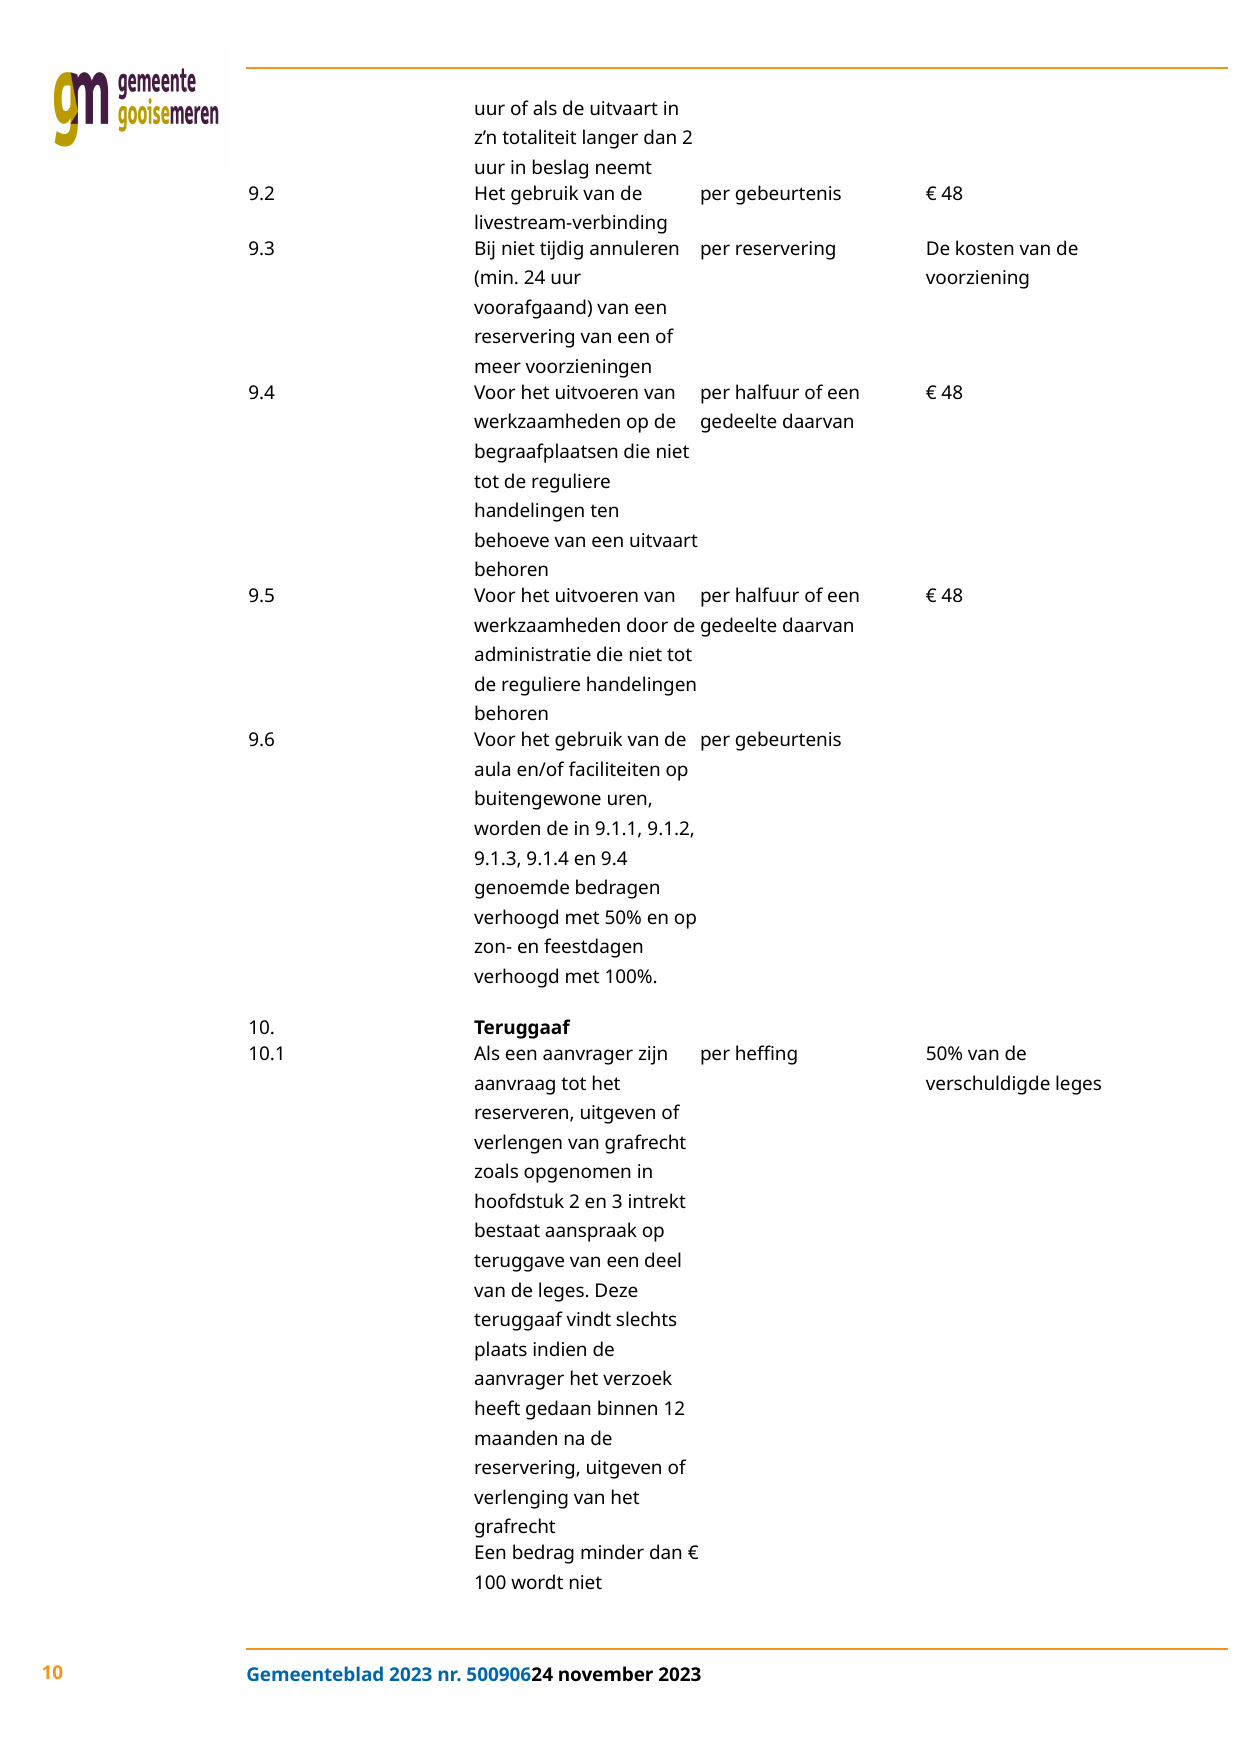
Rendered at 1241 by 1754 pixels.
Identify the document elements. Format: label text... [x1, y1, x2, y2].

table_cell [700, 1015, 926, 1040]
table_cell [926, 95, 1152, 180]
picture [41, 47, 231, 172]
table_cell uur of als de uitvaart in z’n totaliteit langer dan 2 uur in beslag neemt [474, 95, 700, 180]
table_cell per heffing [700, 1040, 926, 1539]
table_cell [926, 1015, 1152, 1040]
table_cell Het gebruik van de livestream-verbinding [474, 180, 700, 235]
table_cell 9.3 [248, 235, 474, 379]
table_cell [926, 1539, 1152, 1594]
table_cell per gebeurtenis [700, 726, 926, 989]
table_cell [700, 95, 926, 180]
table_cell 9.4 [248, 379, 474, 582]
table_cell per reservering [700, 235, 926, 379]
table_cell 50% van de verschuldigde leges [926, 1040, 1152, 1539]
table_cell per gebeurtenis [700, 180, 926, 235]
table_cell Een bedrag minder dan € 100 wordt niet [474, 1539, 700, 1594]
table_cell [248, 95, 474, 180]
table_cell € 48 [926, 582, 1152, 726]
table_cell Voor het gebruik van de aula en/of faciliteiten op buitengewone uren, worden de in 9.1.1, 9.1.2, 9.1.3, 9.1.4 en 9.4 genoemde bedragen verhoogd met 50% en op zon- en feestdagen verhoogd met 100%. [474, 726, 700, 989]
table_cell [248, 989, 474, 1014]
table_cell Voor het uitvoeren van werkzaamheden op de begraafplaatsen die niet tot de reguliere handelingen ten behoeve van een uitvaart behoren [474, 379, 700, 582]
table_cell [926, 989, 1152, 1014]
table_cell 9.2 [248, 180, 474, 235]
table_cell Bij niet tijdig annuleren (min. 24 uur voorafgaand) van een reservering van een of meer voorzieningen [474, 235, 700, 379]
table_cell [700, 989, 926, 1014]
table_cell De kosten van de voorziening [926, 235, 1152, 379]
table_cell [248, 1539, 474, 1594]
table_cell € 48 [926, 379, 1152, 582]
table_cell 9.6 [248, 726, 474, 989]
table_cell 9.5 [248, 582, 474, 726]
table_cell Als een aanvrager zijn aanvraag tot het reserveren, uitgeven of verlengen van grafrecht zoals opgenomen in hoofdstuk 2 en 3 intrekt bestaat aanspraak op teruggave van een deel van de leges. Deze teruggaaf vindt slechts plaats indien de aanvrager het verzoek heeft gedaan binnen 12 maanden na de reservering, uitgeven of verlenging van het grafrecht [474, 1040, 700, 1539]
table_cell [926, 726, 1152, 989]
table_cell Voor het uitvoeren van werkzaamheden door de administratie die niet tot de reguliere handelingen behoren [474, 582, 700, 726]
table_cell Teruggaaf [474, 1015, 700, 1040]
table_cell per halfuur of een gedeelte daarvan [700, 379, 926, 582]
table_cell [700, 1539, 926, 1594]
table_cell 10.1 [248, 1040, 474, 1539]
table_cell [474, 989, 700, 1014]
table_cell per halfuur of een gedeelte daarvan [700, 582, 926, 726]
table_cell € 48 [926, 180, 1152, 235]
table_cell 10. [248, 1015, 474, 1040]
